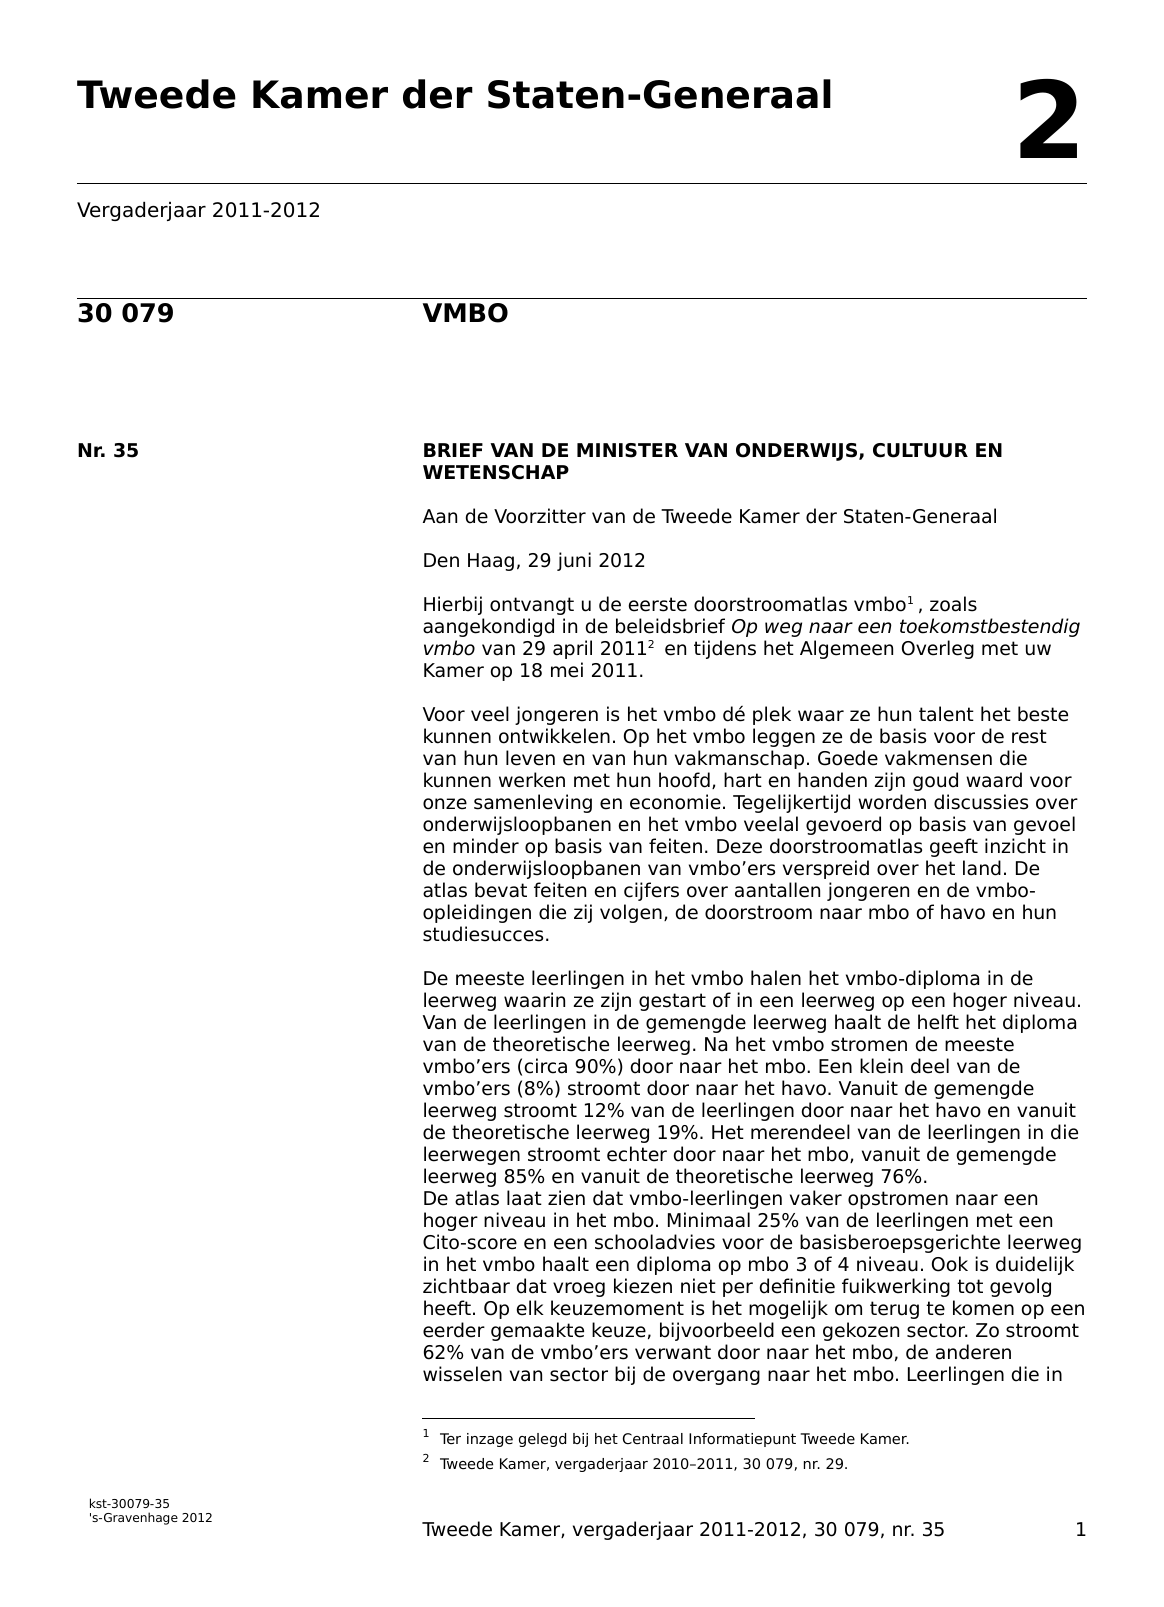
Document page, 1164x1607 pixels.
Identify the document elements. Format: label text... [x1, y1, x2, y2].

text Voor veel jongeren is het vmbo dé plek waar ze hun talent het beste kunnen ontwikkelen. Op het vmbo leggen ze de basis voor de rest van hun leven en van hun vakmanschap. Goede vakmensen die kunnen werken met hun hoofd, hart en handen zijn goud waard voor onze samenleving en economie. Tegelijkertijd worden discussies over onderwijsloopbanen en het vmbo veelal gevoerd op basis van gevoel en minder op basis van feiten. Deze doorstroomatlas geeft inzicht in de onderwijsloopbanen van vmbo’ers verspreid over het land. De atlas bevat feiten en cijfers over aantallen jongeren en de vmbo-opleidingen die zij volgen, de doorstroom naar mbo of havo en hun studiesucces. [422, 704, 1087, 946]
table_header Tweede Kamer der Staten-Generaal [77, 59, 886, 183]
text kst-30079-35 [88, 1497, 323, 1511]
subtitle Nr. 35 BRIEF VAN DE MINISTER VAN ONDERWIJS, CULTUUR EN WETENSCHAP [77, 440, 1087, 484]
text 's-Gravenhage 2012 [88, 1511, 323, 1525]
text De meeste leerlingen in het vmbo halen het vmbo-diploma in de leerweg waarin ze zijn gestart of in een leerweg op een hoger niveau. Van de leerlingen in de gemengde leerweg haalt de helft het diploma van de theoretische leerweg. Na het vmbo stromen de meeste vmbo’ers (circa 90%) door naar het mbo. Een klein deel van de vmbo’ers (8%) stroomt door naar het havo. Vanuit de gemengde leerweg stroomt 12% van de leerlingen door naar het havo en vanuit de theoretische leerweg 19%. Het merendeel van de leerlingen in die leerwegen stroomt echter door naar het mbo, vanuit de gemengde leerweg 85% en vanuit de theoretische leerweg 76%. [422, 968, 1087, 1188]
subtitle 30 079 VMBO [77, 299, 1087, 329]
text Ter inzage gelegd bij het Centraal Informatiepunt Tweede Kamer. [422, 1427, 1087, 1449]
text Hierbij ontvangt u de eerste doorstroomatlas vmbo, zoals aangekondigd in de beleidsbrief Op weg naar een toekomstbestendig vmbo van 29 april 2011 en tijdens het Algemeen Overleg met uw Kamer op 18 mei 2011. [422, 594, 1087, 682]
text De atlas laat zien dat vmbo-leerlingen vaker opstromen naar een hoger niveau in het mbo. Minimaal 25% van de leerlingen met een Cito-score en een schooladvies voor de basisberoepsgerichte leerweg in het vmbo haalt een diploma op mbo 3 of 4 niveau. Ook is duidelijk zichtbaar dat vroeg kiezen niet per definitie fuikwerking tot gevolg heeft. Op elk keuzemoment is het mogelijk om terug te komen op een eerder gemaakte keuze, bijvoorbeeld een gekozen sector. Zo stroomt 62% van de vmbo’ers verwant door naar het mbo, de anderen wisselen van sector bij de overgang naar het mbo. Leerlingen die in [422, 1188, 1087, 1386]
table_header 2 [886, 59, 1087, 183]
text Den Haag, 29 juni 2012 [422, 550, 1087, 572]
table_cell Vergaderjaar 2011-2012 [77, 184, 1087, 298]
text Tweede Kamer, vergaderjaar 2010–2011, 30 079, nr. 29. [422, 1452, 1087, 1474]
text Aan de Voorzitter van de Tweede Kamer der Staten-Generaal [422, 506, 1087, 528]
